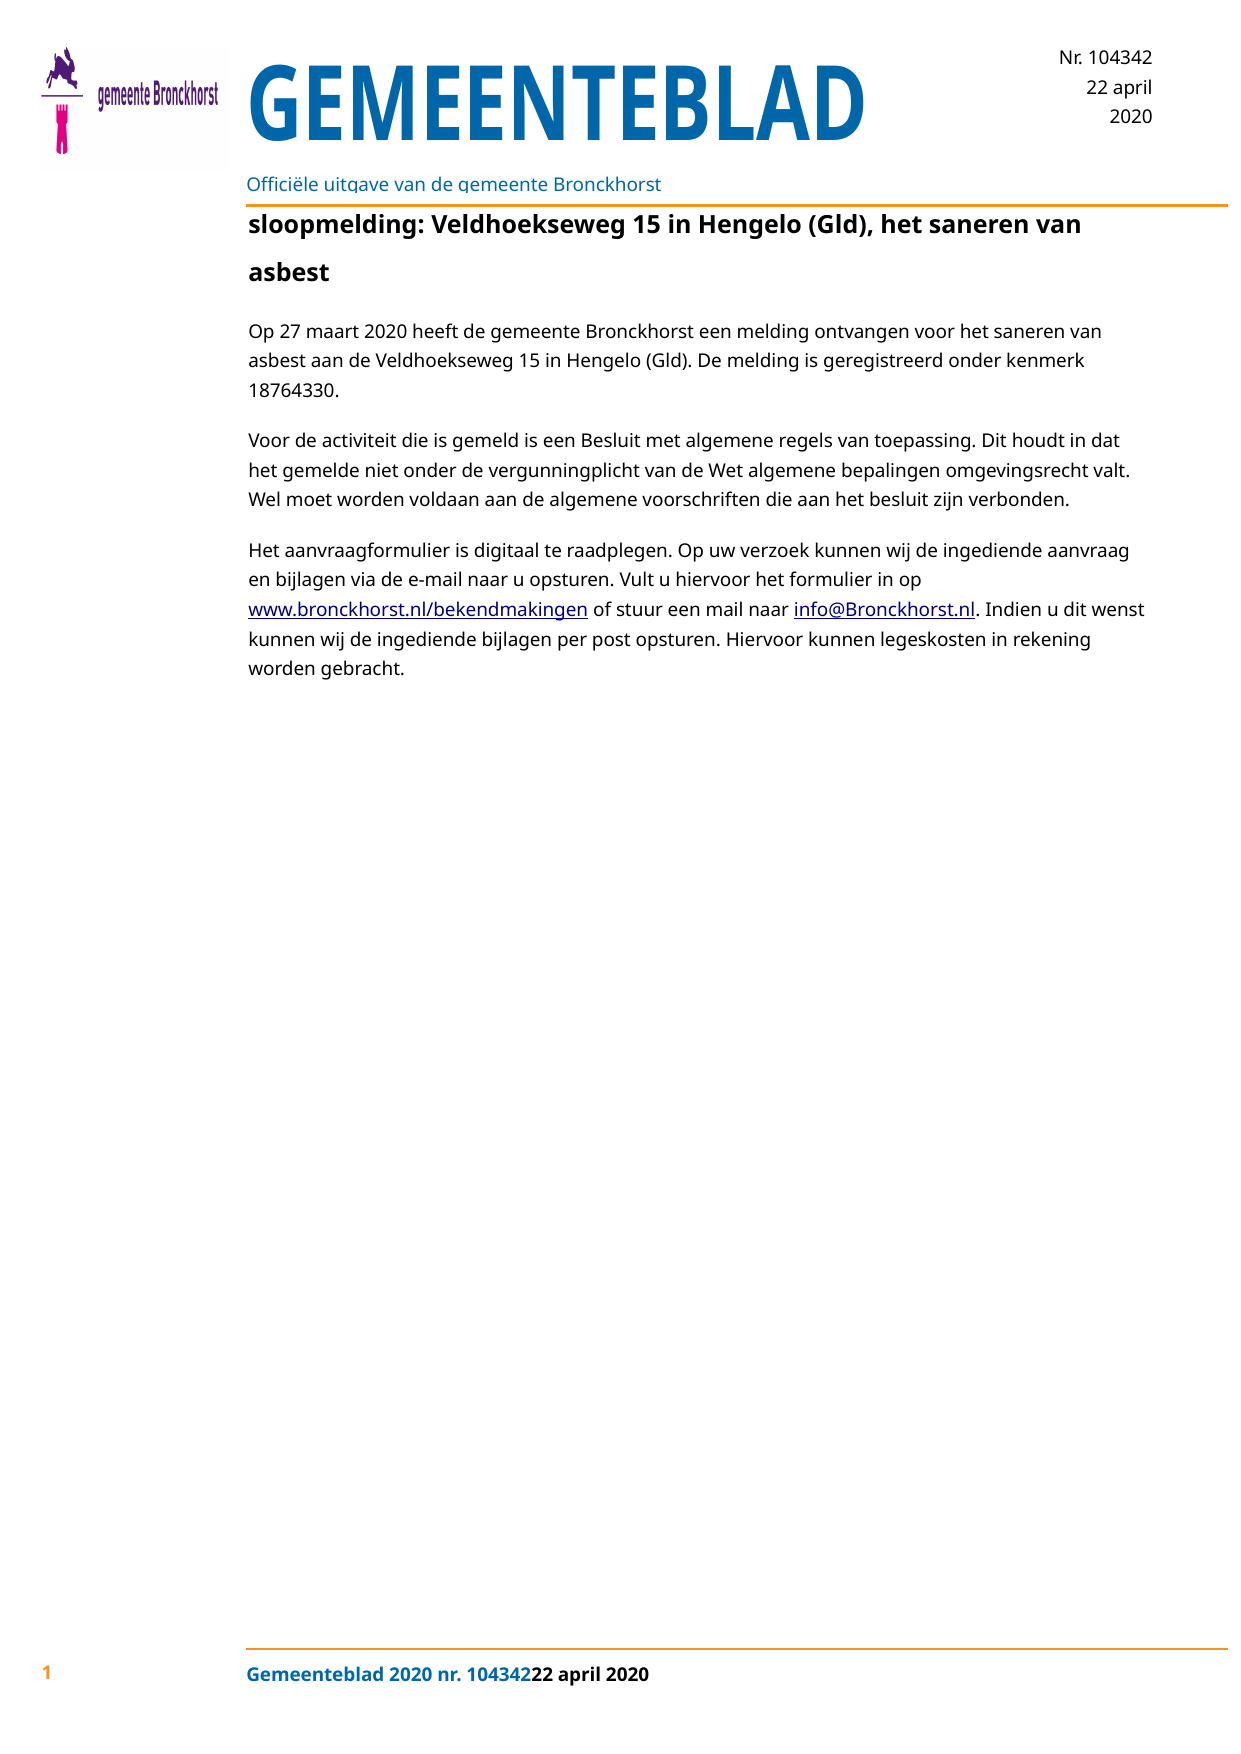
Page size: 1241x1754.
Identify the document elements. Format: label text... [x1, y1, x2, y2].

text Op 27 maart 2020 heeft de gemeente Bronckhorst een melding ontvangen voor het saneren van asbest aan de Veldhoekseweg 15 in Hengelo (Gld). De melding is geregistreerd onder kenmerk 18764330. [248, 318, 1152, 403]
text Voor de activiteit die is gemeld is een Besluit met algemene regels van toepassing. Dit houdt in dat het gemelde niet onder de vergunningplicht van de Wet algemene bepalingen omgevingsrecht valt. Wel moet worden voldaan aan de algemene voorschriften die aan het besluit zijn verbonden. [248, 427, 1152, 512]
text sloopmelding: Veldhoekseweg 15 in Hengelo (Gld), het saneren van asbest [248, 207, 1152, 288]
picture [41, 47, 231, 172]
text Het aanvraagformulier is digitaal te raadplegen. Op uw verzoek kunnen wij de ingediende aanvraag en bijlagen via de e-mail naar u opsturen. Vult u hiervoor het formulier in op www.bronckhorst.nl/bekendmakingen of stuur een mail naar info@Bronckhorst.nl. Indien u dit wenst kunnen wij de ingediende bijlagen per post opsturen. Hiervoor kunnen legeskosten in rekening worden gebracht. [248, 537, 1152, 681]
